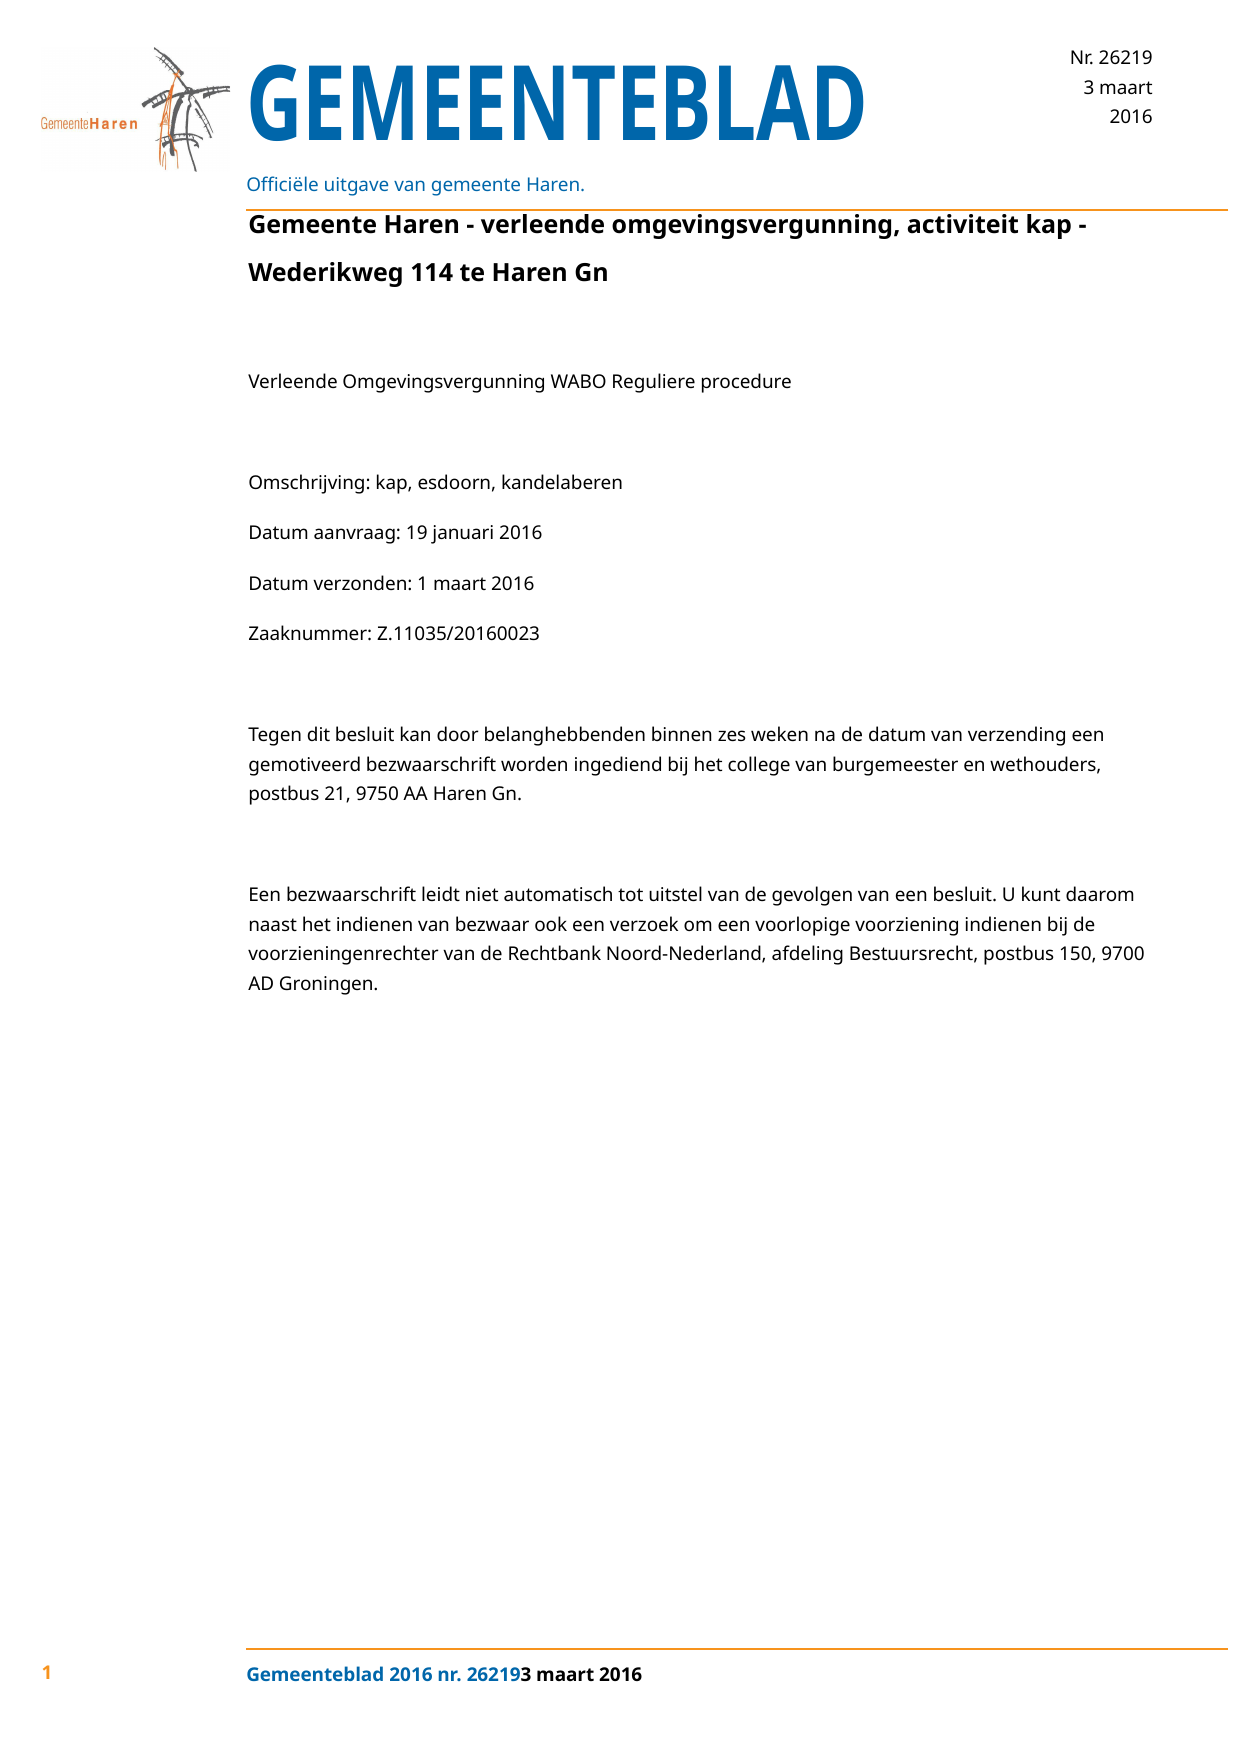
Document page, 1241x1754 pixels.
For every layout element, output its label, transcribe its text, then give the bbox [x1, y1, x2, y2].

text Zaaknummer: Z.11035/20160023 [248, 620, 1152, 646]
text Een bezwaarschrift leidt niet automatisch tot uitstel van de gevolgen van een besluit. U kunt daarom naast het indienen van bezwaar ook een verzoek om een voorlopige voorziening indienen bij de voorzieningenrechter van de Rechtbank Noord-Nederland, afdeling Bestuursrecht, postbus 150, 9700 AD Groningen. [248, 881, 1152, 996]
text Verleende Omgevingsvergunning WABO Reguliere procedure [248, 368, 1152, 394]
text Tegen dit besluit kan door belanghebbenden binnen zes weken na de datum van verzending een gemotiveerd bezwaarschrift worden ingediend bij het college van burgemeester en wethouders, postbus 21, 9750 AA Haren Gn. [248, 721, 1152, 806]
picture [41, 47, 231, 172]
text Datum aanvraag: 19 januari 2016 [248, 519, 1152, 545]
text Omschrijving: kap, esdoorn, kandelaberen [248, 469, 1152, 495]
text Gemeente Haren - verleende omgevingsvergunning, activiteit kap - Wederikweg 114 te Haren Gn [248, 211, 1152, 288]
text Datum verzonden: 1 maart 2016 [248, 570, 1152, 596]
